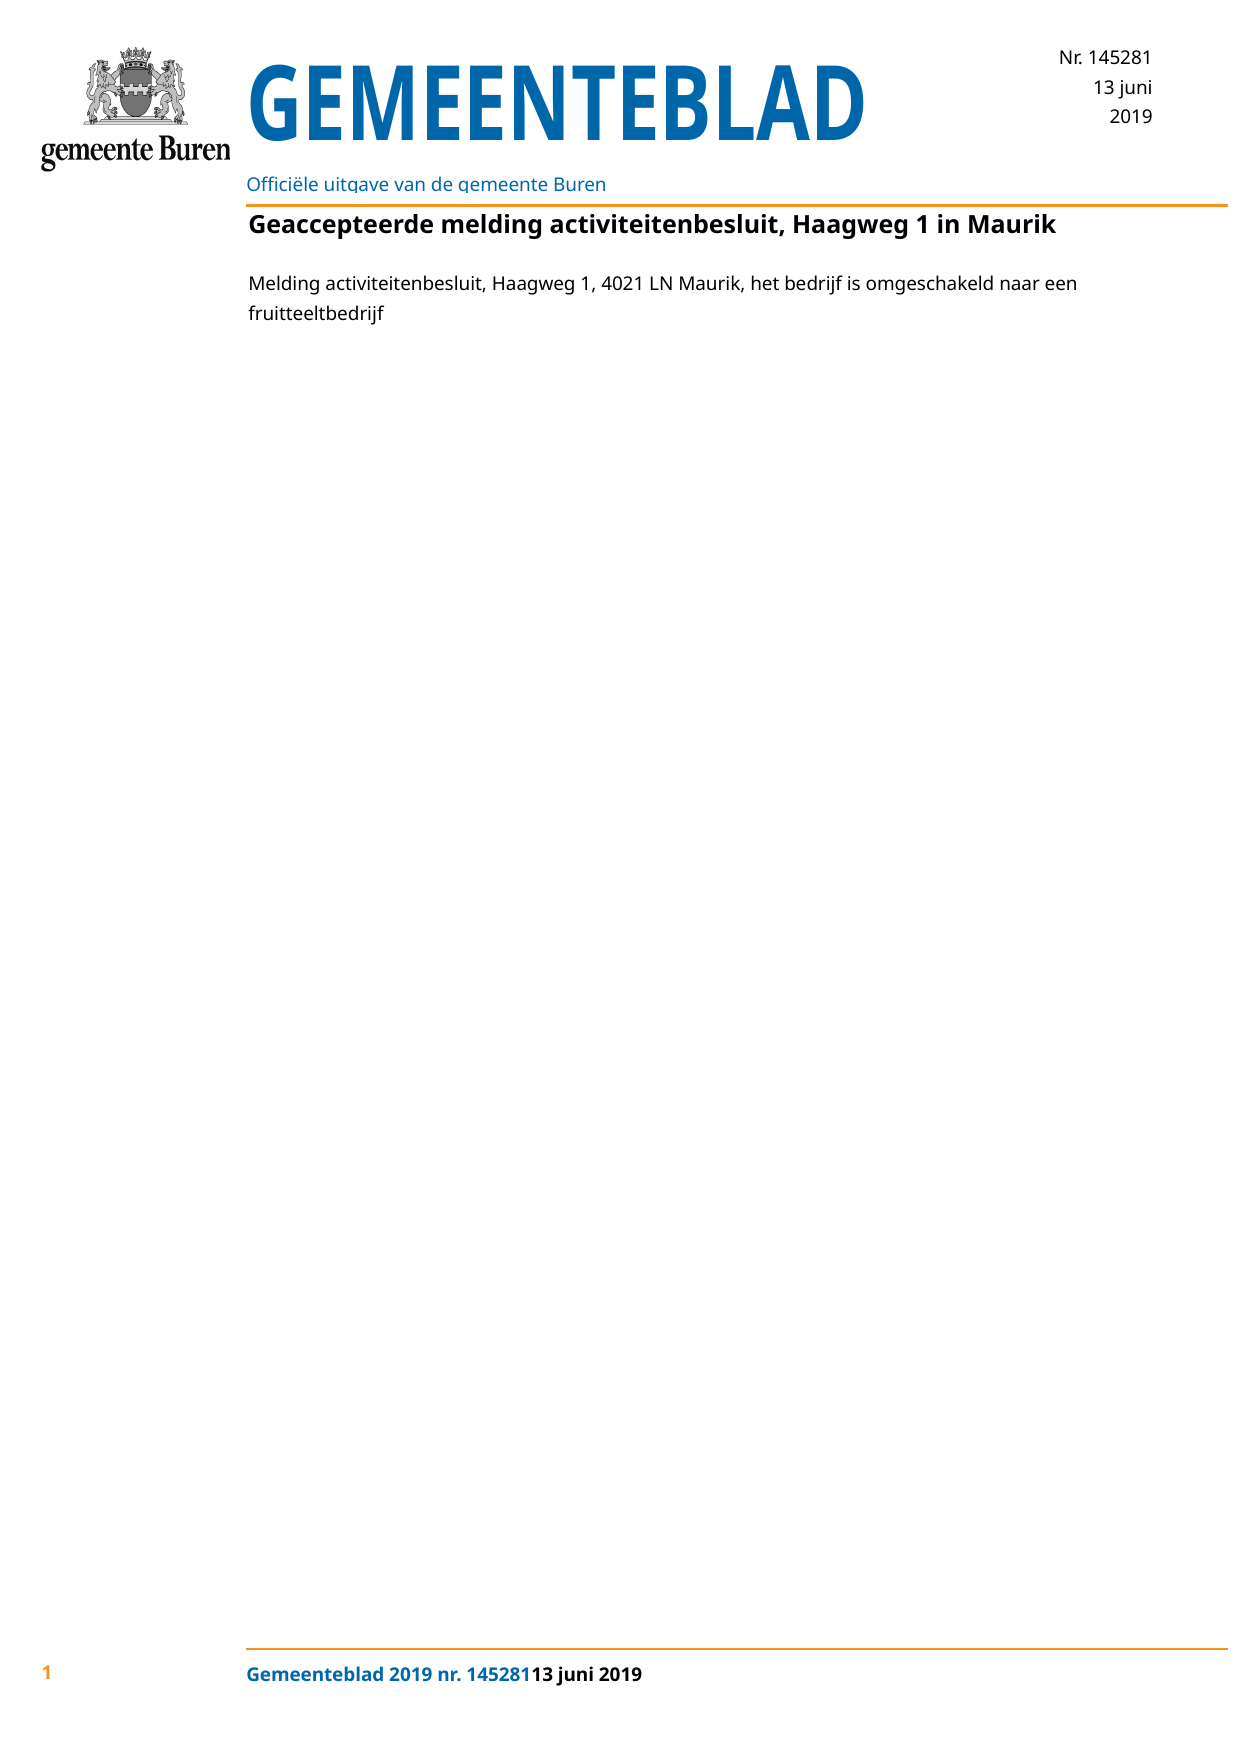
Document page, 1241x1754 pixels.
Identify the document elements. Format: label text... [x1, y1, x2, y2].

text Melding activiteitenbesluit, Haagweg 1, 4021 LN Maurik, het bedrijf is omgeschakeld naar een fruitteeltbedrijf [248, 270, 1152, 326]
picture [41, 47, 231, 172]
text Geaccepteerde melding activiteitenbesluit, Haagweg 1 in Maurik [248, 207, 1152, 241]
